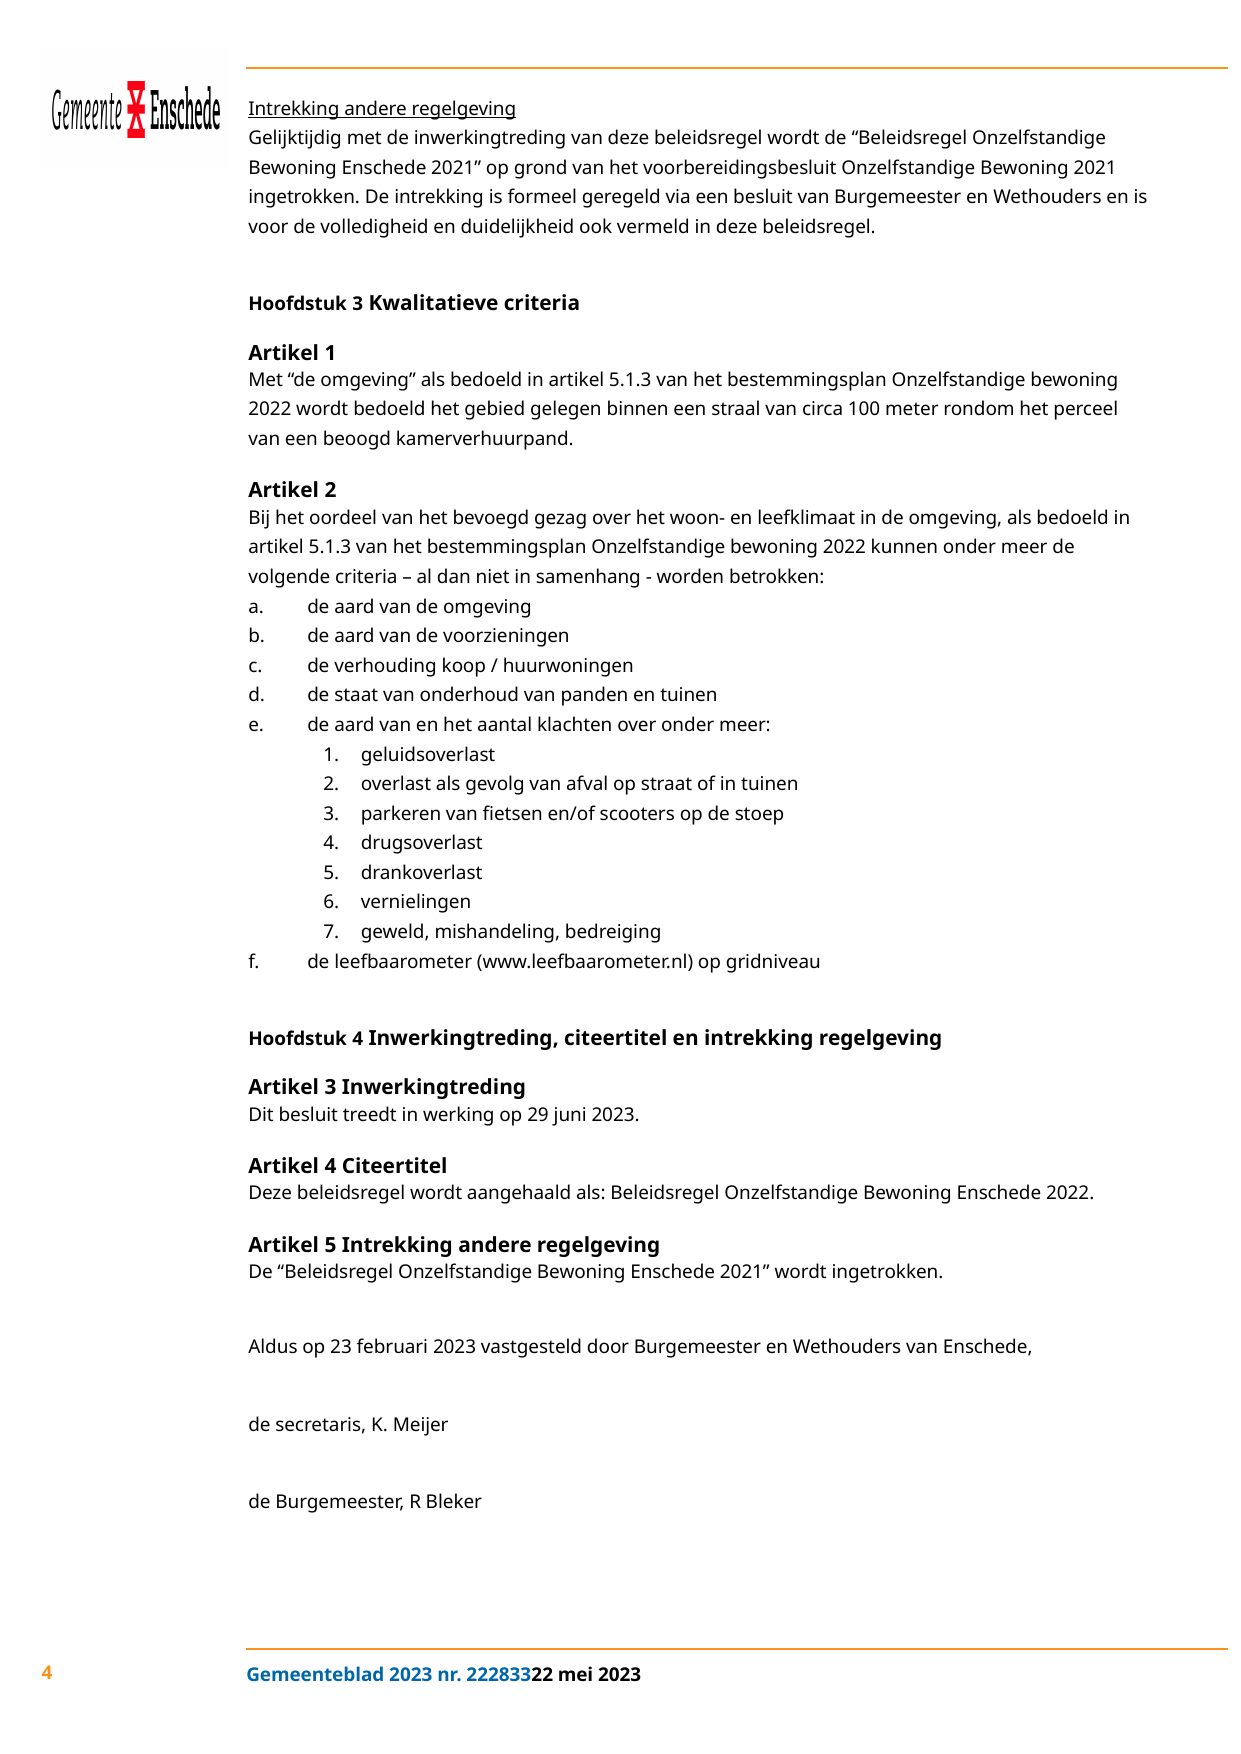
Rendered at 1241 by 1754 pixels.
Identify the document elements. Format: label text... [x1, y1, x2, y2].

picture [41, 47, 231, 172]
text Artikel 1 [248, 338, 1152, 366]
text Artikel 4 Citeertitel [248, 1151, 1152, 1179]
list de leefbaarometer (www.leefbaarometer.nl) op gridniveau [248, 948, 1152, 973]
text Artikel 3 Inwerkingtreding [248, 1072, 1152, 1101]
list de aard van de voorzieningen [248, 622, 1152, 648]
list de aard van en het aantal klachten over onder meer: [248, 711, 1152, 737]
text de secretaris, K. Meijer [248, 1411, 1152, 1437]
text Aldus op 23 februari 2023 vastgesteld door Burgemeester en Wethouders van Enschede, [248, 1334, 1152, 1359]
list vernielingen [323, 889, 1152, 914]
list overlast als gevolg van afval op straat of in tuinen [323, 770, 1152, 796]
text Intrekking andere regelgeving [248, 95, 1152, 121]
list de aard van de omgeving [248, 593, 1152, 618]
text De “Beleidsregel Onzelfstandige Bewoning Enschede 2021” wordt ingetrokken. [248, 1258, 1152, 1284]
text Gelijktijdig met de inwerkingtreding van deze beleidsregel wordt de “Beleidsregel Onzelfstandige Bewoning Enschede 2021” op grond van het voorbereidingsbesluit Onzelfstandige Bewoning 2021 ingetrokken. De intrekking is formeel geregeld via een besluit van Burgemeester en Wethouders en is voor de volledigheid en duidelijkheid ook vermeld in deze beleidsregel. [248, 124, 1152, 239]
text Bij het oordeel van het bevoegd gezag over het woon- en leefklimaat in de omgeving, als bedoeld in artikel 5.1.3 van het bestemmingsplan Onzelfstandige bewoning 2022 kunnen onder meer de volgende criteria – al dan niet in samenhang - worden betrokken: [248, 504, 1152, 589]
list drugsoverlast [323, 829, 1152, 855]
list de verhouding koop / huurwoningen [248, 652, 1152, 678]
list parkeren van fietsen en/of scooters op de stoep [323, 800, 1152, 826]
list de staat van onderhoud van panden en tuinen [248, 682, 1152, 707]
list geweld, mishandeling, bedreiging [323, 918, 1152, 944]
list geluidsoverlast [323, 741, 1152, 766]
text Deze beleidsregel wordt aangehaald als: Beleidsregel Onzelfstandige Bewoning Enschede 2022. [248, 1179, 1152, 1205]
text Met “de omgeving” als bedoeld in artikel 5.1.3 van het bestemmingsplan Onzelfstandige bewoning 2022 wordt bedoeld het gebied gelegen binnen een straal van circa 100 meter rondom het perceel van een beoogd kamerverhuurpand. [248, 366, 1152, 451]
text Artikel 5 Intrekking andere regelgeving [248, 1230, 1152, 1258]
text Dit besluit treedt in werking op 29 juni 2023. [248, 1101, 1152, 1126]
list drankoverlast [323, 859, 1152, 885]
text Artikel 2 [248, 476, 1152, 504]
text Hoofdstuk 4 Inwerkingtreding, citeertitel en intrekking regelgeving [248, 1023, 1152, 1051]
text de Burgemeester, R Bleker [248, 1488, 1152, 1514]
text Hoofdstuk 3 Kwalitatieve criteria [248, 288, 1152, 317]
